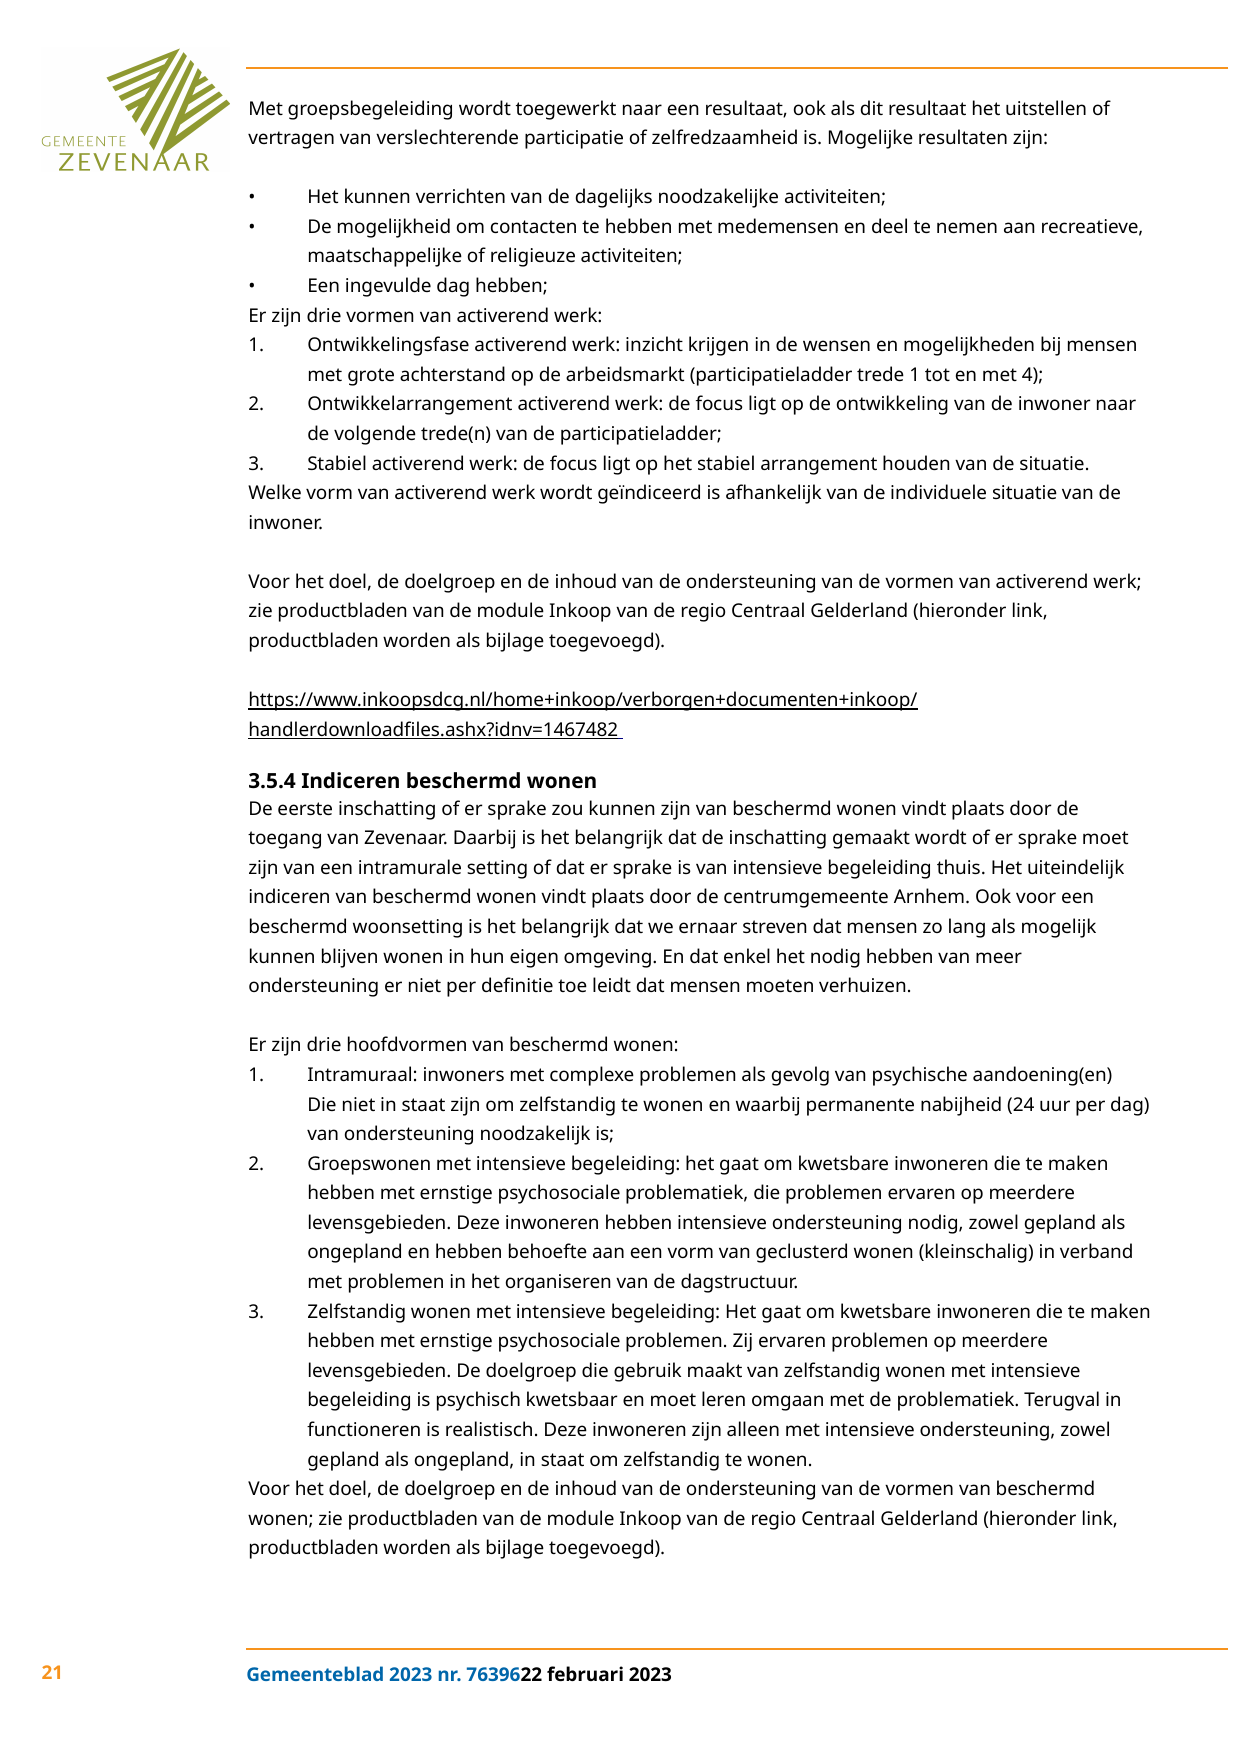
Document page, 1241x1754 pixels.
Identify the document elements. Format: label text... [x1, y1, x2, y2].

list Stabiel activerend werk: de focus ligt op het stabiel arrangement houden van de situatie. [248, 450, 1152, 476]
text Welke vorm van activerend werk wordt geïndiceerd is afhankelijk van de individuele situatie van de inwoner. [248, 479, 1152, 535]
text Voor het doel, de doelgroep en de inhoud van de ondersteuning van de vormen van beschermd wonen; zie productbladen van de module Inkoop van de regio Centraal Gelderland (hieronder link, productbladen worden als bijlage toegevoegd). [248, 1475, 1152, 1560]
text Voor het doel, de doelgroep en de inhoud van de ondersteuning van de vormen van activerend werk; zie productbladen van de module Inkoop van de regio Centraal Gelderland (hieronder link, productbladen worden als bijlage toegevoegd). [248, 568, 1152, 653]
text Er zijn drie vormen van activerend werk: [248, 302, 1152, 328]
list Die niet in staat zijn om zelfstandig te wonen en waarbij permanente nabijheid (24 uur per dag) van ondersteuning noodzakelijk is; [248, 1091, 1152, 1146]
text Met groepsbegeleiding wordt toegewerkt naar een resultaat, ook als dit resultaat het uitstellen of vertragen van verslechterende participatie of zelfredzaamheid is. Mogelijke resultaten zijn: [248, 95, 1152, 150]
text Er zijn drie hoofdvormen van beschermd wonen: [248, 1032, 1152, 1057]
list Groepswonen met intensieve begeleiding: het gaat om kwetsbare inwoneren die te maken hebben met ernstige psychosociale problematiek, die problemen ervaren op meerdere levensgebieden. Deze inwoneren hebben intensieve ondersteuning nodig, zowel gepland als ongepland en hebben behoefte aan een vorm van geclusterd wonen (kleinschalig) in verband met problemen in het organiseren van de dagstructuur. [248, 1150, 1152, 1294]
text https://www.inkoopsdcg.nl/home+inkoop/verborgen+documenten+inkoop/handlerdownloadfiles.ashx?idnv=1467482 [248, 686, 1152, 742]
list Ontwikkelarrangement activerend werk: de focus ligt op de ontwikkeling van de inwoner naar de volgende trede(n) van de participatieladder; [248, 391, 1152, 446]
text De eerste inschatting of er sprake zou kunnen zijn van beschermd wonen vindt plaats door de toegang van Zevenaar. Daarbij is het belangrijk dat de inschatting gemaakt wordt of er sprake moet zijn van een intramurale setting of dat er sprake is van intensieve begeleiding thuis. Het uiteindelijk indiceren van beschermd wonen vindt plaats door de centrumgemeente Arnhem. Ook voor een beschermd woonsetting is het belangrijk dat we ernaar streven dat mensen zo lang als mogelijk kunnen blijven wonen in hun eigen omgeving. En dat enkel het nodig hebben van meer ondersteuning er niet per definitie toe leidt dat mensen moeten verhuizen. [248, 795, 1152, 998]
list De mogelijkheid om contacten te hebben met medemensen en deel te nemen aan recreatieve, maatschappelijke of religieuze activiteiten; [248, 213, 1152, 268]
list Het kunnen verrichten van de dagelijks noodzakelijke activiteiten; [248, 183, 1152, 209]
list Een ingevulde dag hebben; [248, 272, 1152, 298]
picture [41, 47, 231, 172]
text 3.5.4 Indiceren beschermd wonen [248, 766, 1152, 795]
list Intramuraal: inwoners met complexe problemen als gevolg van psychische aandoening(en) [248, 1061, 1152, 1087]
list Zelfstandig wonen met intensieve begeleiding: Het gaat om kwetsbare inwoneren die te maken hebben met ernstige psychosociale problemen. Zij ervaren problemen op meerdere levensgebieden. De doelgroep die gebruik maakt van zelfstandig wonen met intensieve begeleiding is psychisch kwetsbaar en moet leren omgaan met de problematiek. Terugval in functioneren is realistisch. Deze inwoneren zijn alleen met intensieve ondersteuning, zowel gepland als ongepland, in staat om zelfstandig te wonen. [248, 1298, 1152, 1471]
list Ontwikkelingsfase activerend werk: inzicht krijgen in de wensen en mogelijkheden bij mensen met grote achterstand op de arbeidsmarkt (participatieladder trede 1 tot en met 4); [248, 331, 1152, 387]
